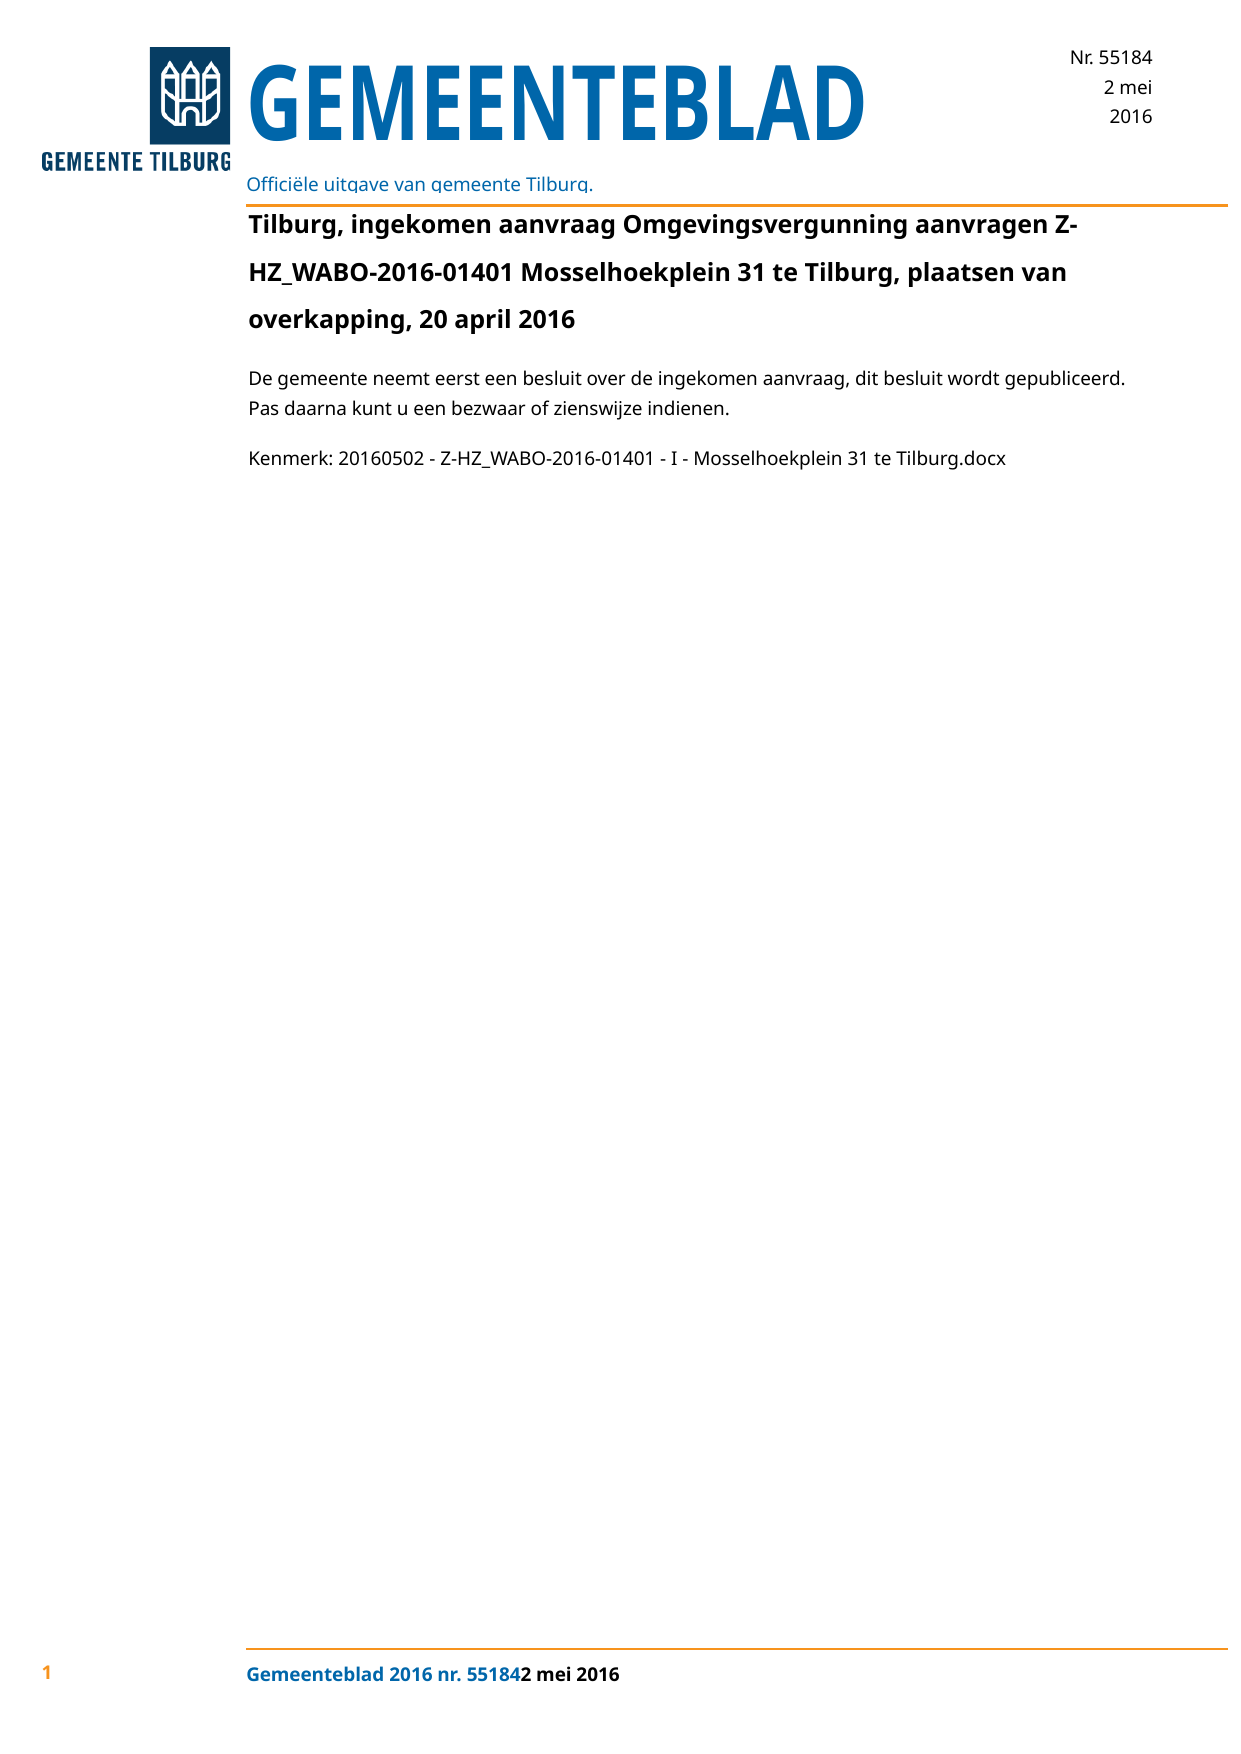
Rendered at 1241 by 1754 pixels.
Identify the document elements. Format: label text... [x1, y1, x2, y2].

text Kenmerk: 20160502 - Z-HZ_WABO-2016-01401 - I - Mosselhoekplein 31 te Tilburg.docx [248, 446, 1152, 471]
picture [41, 47, 231, 172]
text De gemeente neemt eerst een besluit over de ingekomen aanvraag, dit besluit wordt gepubliceerd. Pas daarna kunt u een bezwaar of zienswijze indienen. [248, 366, 1152, 421]
text Tilburg, ingekomen aanvraag Omgevingsvergunning aanvragen Z-HZ_WABO-2016-01401 Mosselhoekplein 31 te Tilburg, plaatsen van overkapping, 20 april 2016 [248, 207, 1152, 336]
